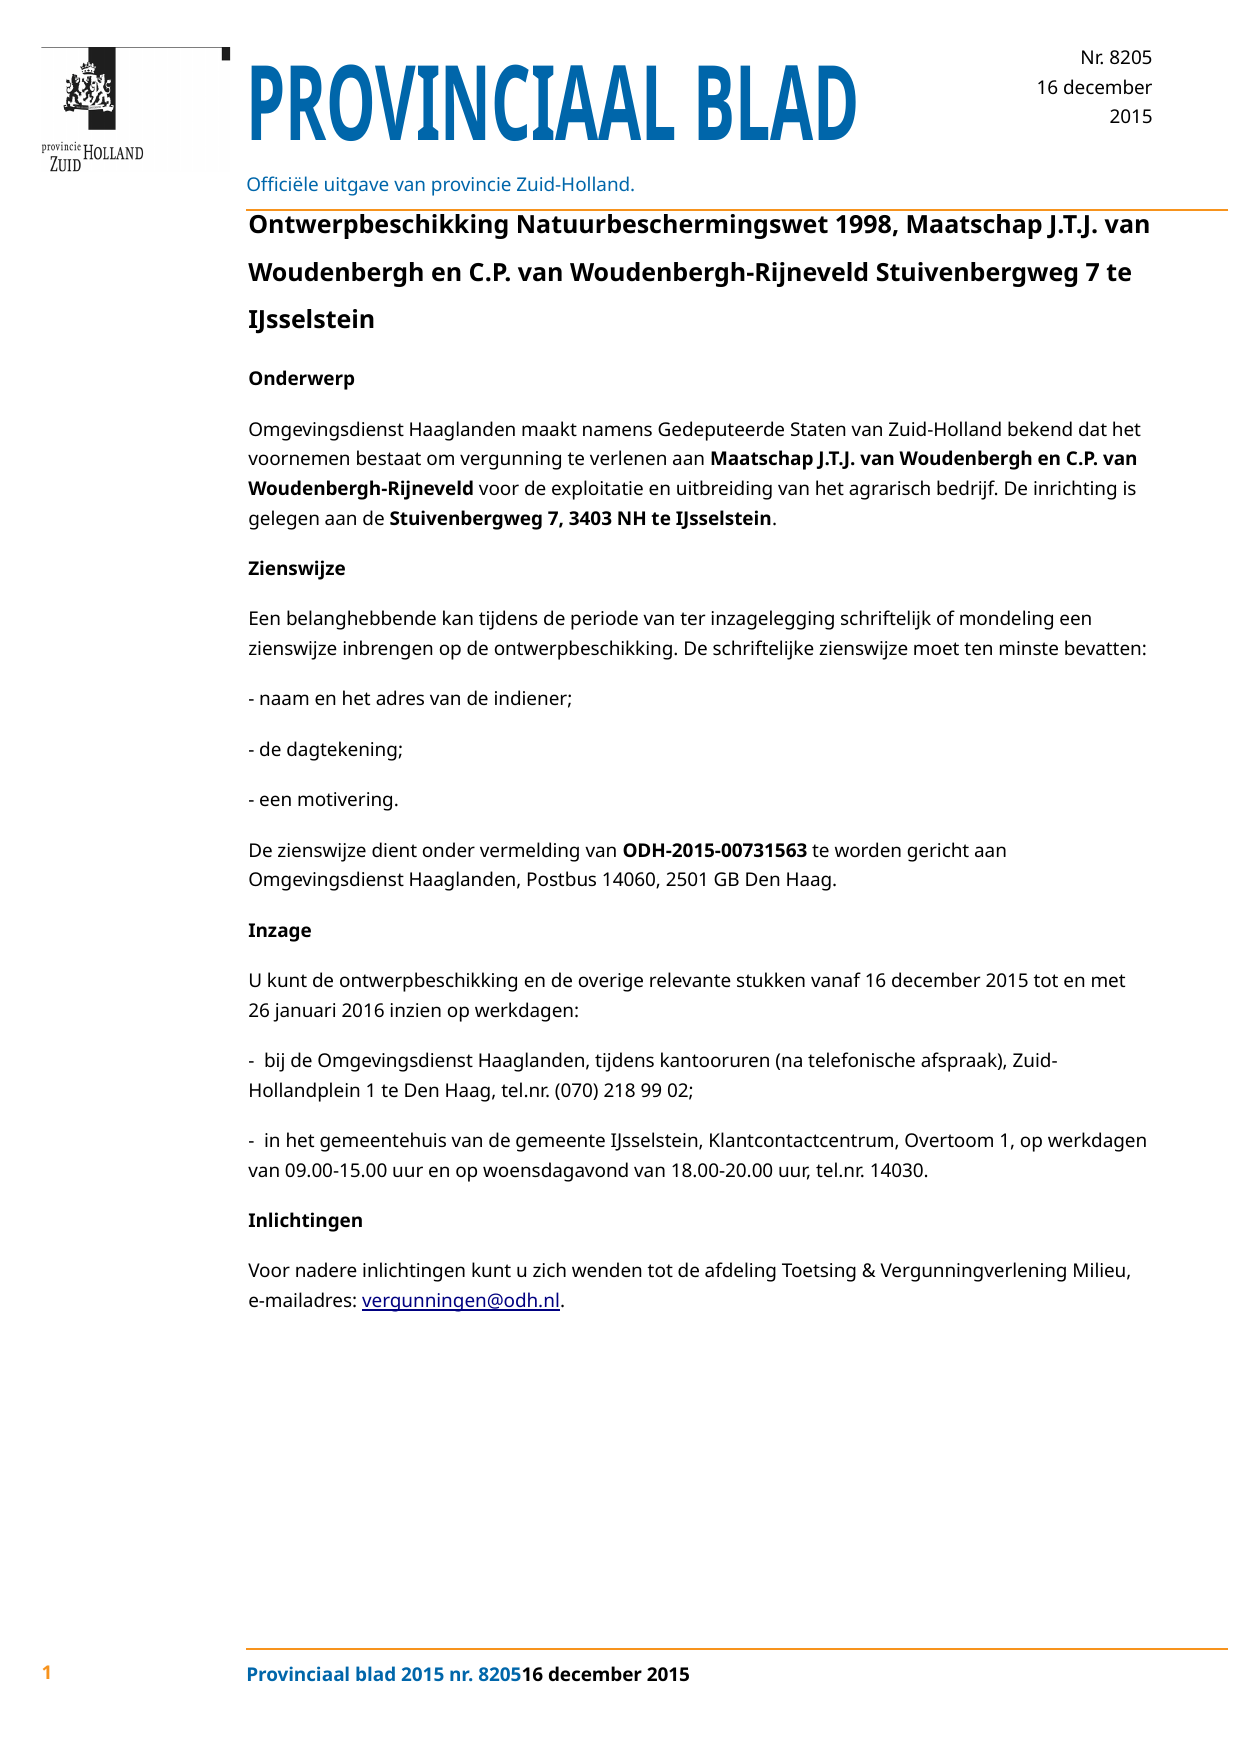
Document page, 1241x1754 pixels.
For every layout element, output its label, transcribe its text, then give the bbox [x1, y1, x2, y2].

text De zienswijze dient onder vermelding van ODH-2015-00731563 te worden gericht aan Omgevingsdienst Haaglanden, Postbus 14060, 2501 GB Den Haag. [248, 837, 1152, 892]
text - naam en het adres van de indiener; [248, 686, 1152, 711]
text Een belanghebbende kan tijdens de periode van ter inzagelegging schriftelijk of mondeling een zienswijze inbrengen op de ontwerpbeschikking. De schriftelijke zienswijze moet ten minste bevatten: [248, 606, 1152, 661]
text Voor nadere inlichtingen kunt u zich wenden tot de afdeling Toetsing & Vergunningverlening Milieu, e-mailadres: vergunningen@odh.nl. [248, 1258, 1152, 1313]
text - bij de Omgevingsdienst Haaglanden, tijdens kantooruren (na telefonische afspraak), Zuid-Hollandplein 1 te Den Haag, tel.nr. (070) 218 99 02; [248, 1047, 1152, 1102]
text - de dagtekening; [248, 736, 1152, 762]
text Zienswijze [248, 555, 1152, 581]
text Omgevingsdienst Haaglanden maakt namens Gedeputeerde Staten van Zuid-Holland bekend dat het voornemen bestaat om vergunning te verlenen aan Maatschap J.T.J. van Woudenbergh en C.P. van Woudenbergh-Rijneveld voor de exploitatie en uitbreiding van het agrarisch bedrijf. De inrichting is gelegen aan de Stuivenbergweg 7, 3403 NH te IJsselstein. [248, 416, 1152, 530]
picture [41, 47, 231, 172]
text Inlichtingen [248, 1207, 1152, 1233]
text U kunt de ontwerpbeschikking en de overige relevante stukken vanaf 16 december 2015 tot en met 26 januari 2016 inzien op werkdagen: [248, 967, 1152, 1022]
text Onderwerp [248, 366, 1152, 391]
text Ontwerpbeschikking Natuurbeschermingswet 1998, Maatschap J.T.J. van Woudenbergh en C.P. van Woudenbergh-Rijneveld Stuivenbergweg 7 te IJsselstein [248, 211, 1152, 336]
text - in het gemeentehuis van de gemeente IJsselstein, Klantcontactcentrum, Overtoom 1, op werkdagen van 09.00-15.00 uur en op woensdagavond van 18.00-20.00 uur, tel.nr. 14030. [248, 1127, 1152, 1182]
text - een motivering. [248, 786, 1152, 812]
text Inzage [248, 917, 1152, 942]
